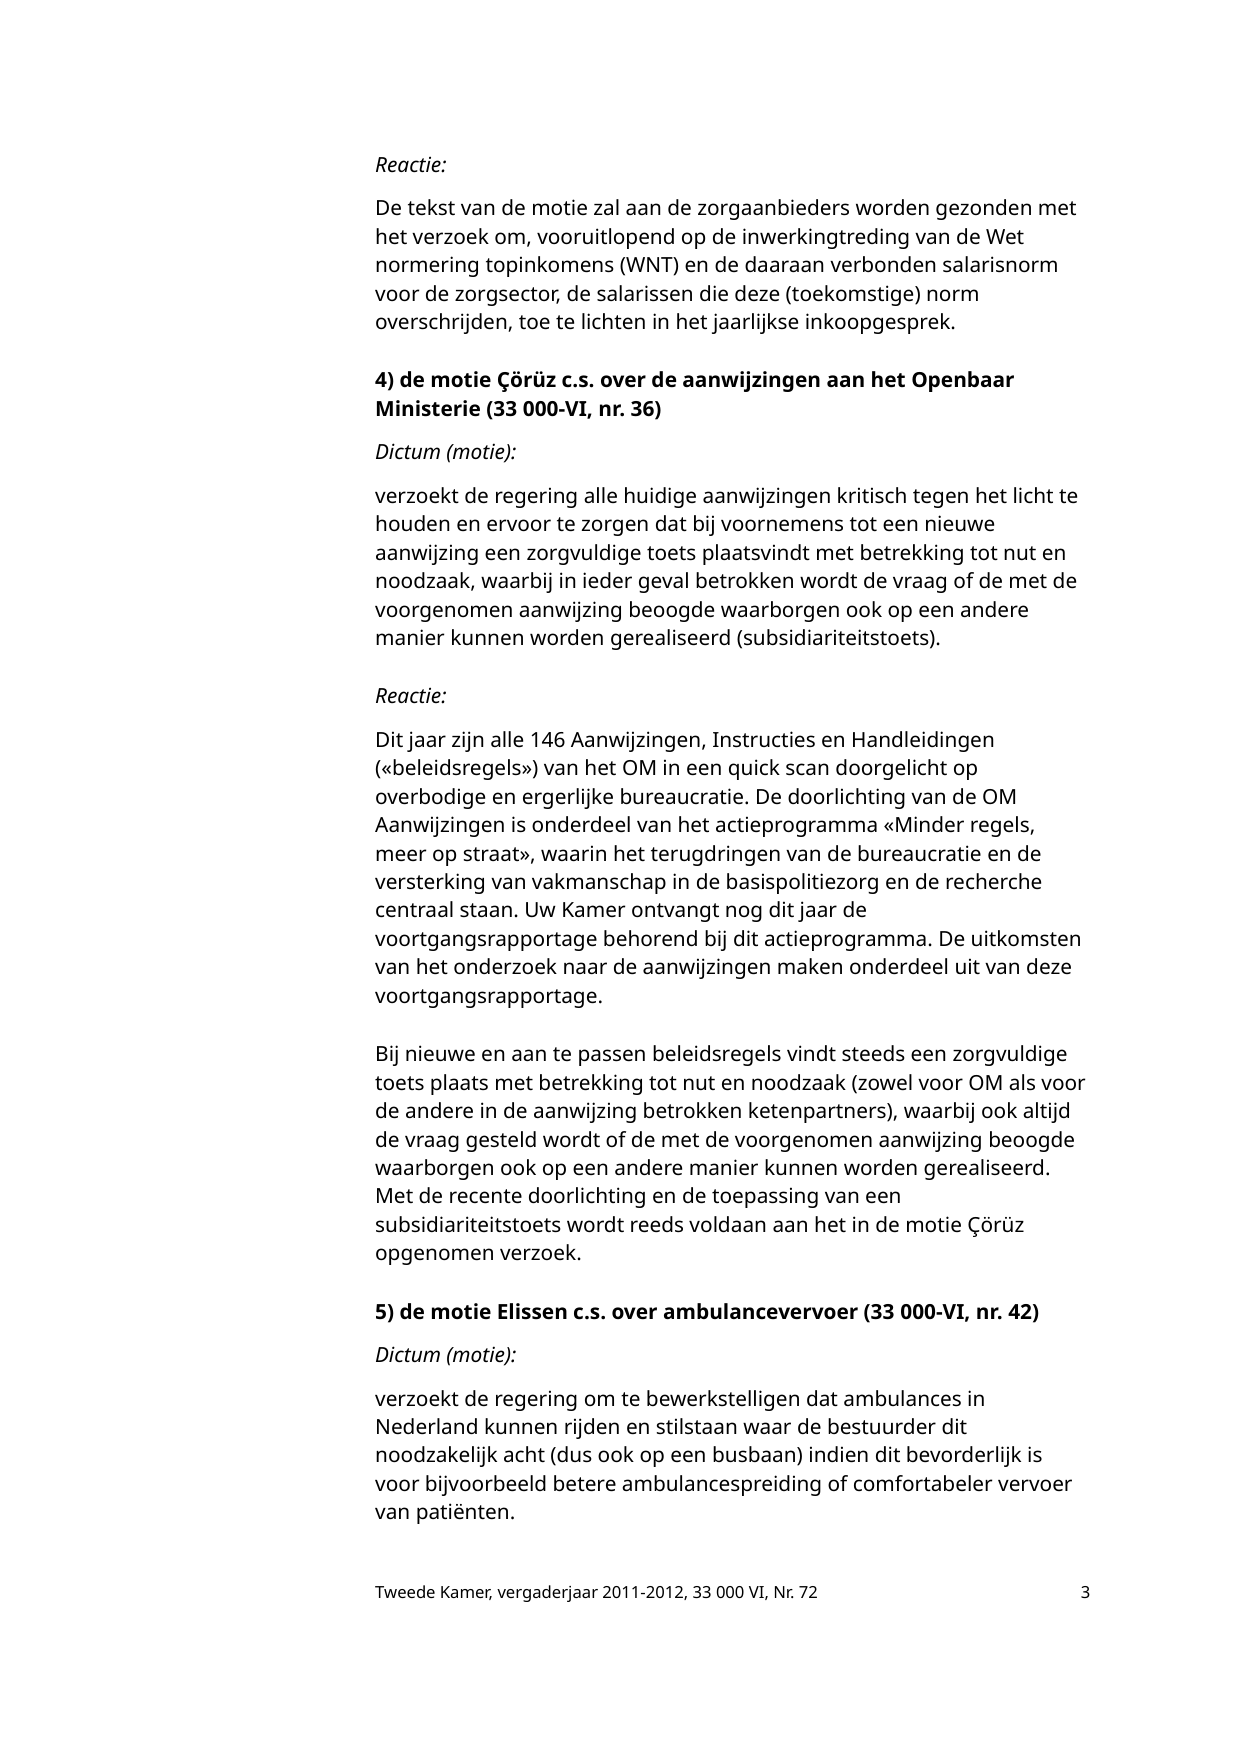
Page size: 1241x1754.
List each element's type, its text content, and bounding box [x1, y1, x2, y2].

text verzoekt de regering alle huidige aanwijzingen kritisch tegen het licht te houden en ervoor te zorgen dat bij voornemens tot een nieuwe aanwijzing een zorgvuldige toets plaatsvindt met betrekking tot nut en noodzaak, waarbij in ieder geval betrokken wordt de vraag of de met de voorgenomen aanwijzing beoogde waarborgen ook op een andere manier kunnen worden gerealiseerd (subsidiariteitstoets). [375, 481, 1090, 652]
text Dictum (motie): [375, 1340, 1090, 1369]
text verzoekt de regering om te bewerkstelligen dat ambulances in Nederland kunnen rijden en stilstaan waar de bestuurder dit noodzakelijk acht (dus ook op een busbaan) indien dit bevorderlijk is voor bijvoorbeeld betere ambulancespreiding of comfortabeler vervoer van patiënten. [375, 1384, 1090, 1526]
text De tekst van de motie zal aan de zorgaanbieders worden gezonden met het verzoek om, vooruitlopend op de inwerkingtreding van de Wet normering topinkomens (WNT) en de daaraan verbonden salarisnorm voor de zorgsector, de salarissen die deze (toekomstige) norm overschrijden, toe te lichten in het jaarlijkse inkoopgesprek. [375, 193, 1090, 336]
text 4) de motie Çörüz c.s. over de aanwijzingen aan het Openbaar Ministerie (33 000-VI, nr. 36) [375, 366, 1090, 422]
text 5) de motie Elissen c.s. over ambulancevervoer (33 000-VI, nr. 42) [375, 1297, 1090, 1325]
text Reactie: [375, 682, 1090, 710]
text Bij nieuwe en aan te passen beleidsregels vindt steeds een zorgvuldige toets plaats met betrekking tot nut en noodzaak (zowel voor OM als voor de andere in de aanwijzing betrokken ketenpartners), waarbij ook altijd de vraag gesteld wordt of de met de voorgenomen aanwijzing beoogde waarborgen ook op een andere manier kunnen worden gerealiseerd. Met de recente doorlichting en de toepassing van een subsidiariteitstoets wordt reeds voldaan aan het in de motie Çörüz opgenomen verzoek. [375, 1039, 1090, 1267]
text Reactie: [375, 150, 1090, 178]
text Dit jaar zijn alle 146 Aanwijzingen, Instructies en Handleidingen («beleidsregels») van het OM in een quick scan doorgelicht op overbodige en ergerlijke bureaucratie. De doorlichting van de OM Aanwijzingen is onderdeel van het actieprogramma «Minder regels, meer op straat», waarin het terugdringen van de bureaucratie en de versterking van vakmanschap in de basispolitiezorg en de recherche centraal staan. Uw Kamer ontvangt nog dit jaar de voortgangsrapportage behorend bij dit actieprogramma. De uitkomsten van het onderzoek naar de aanwijzingen maken onderdeel uit van deze voortgangsrapportage. [375, 725, 1090, 1009]
text Dictum (motie): [375, 437, 1090, 466]
